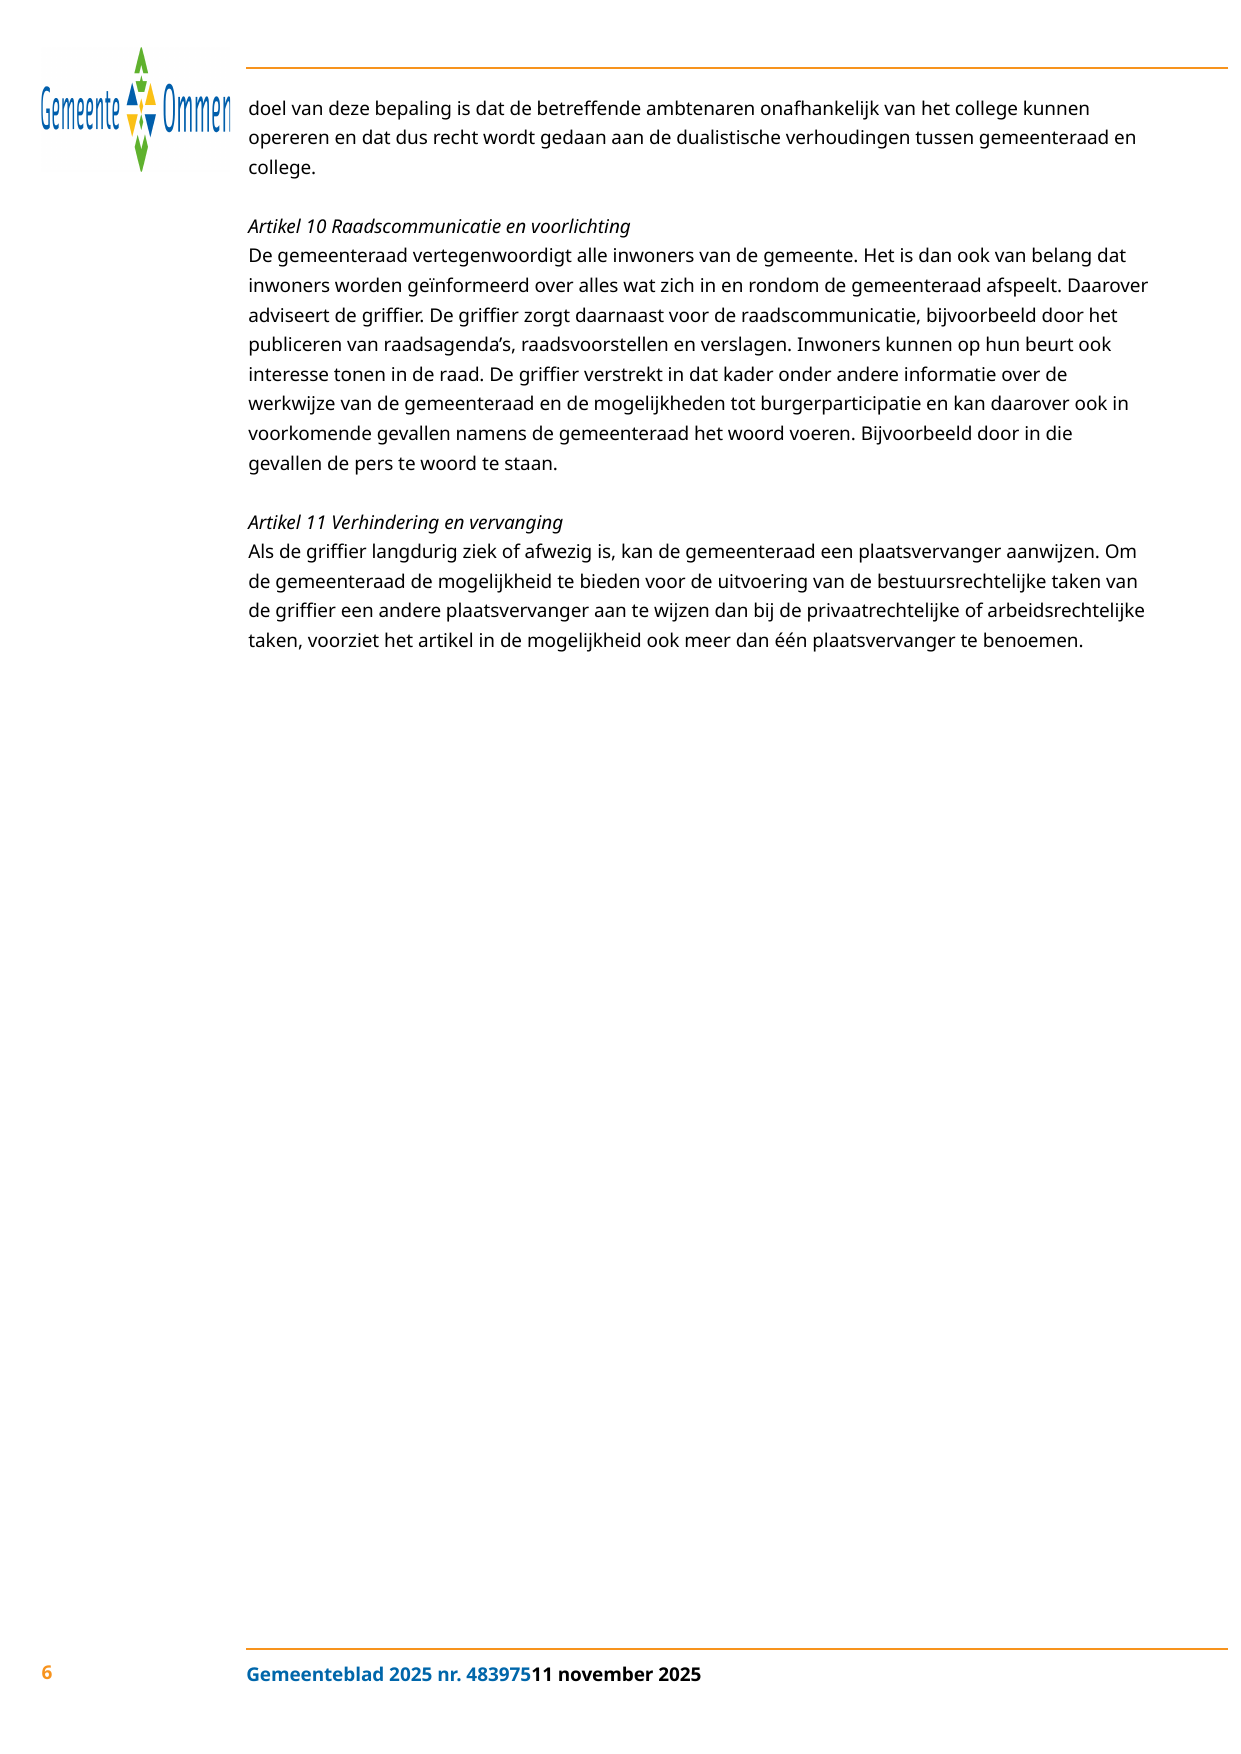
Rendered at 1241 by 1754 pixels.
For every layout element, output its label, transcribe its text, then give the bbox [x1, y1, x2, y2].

text Als de griffier langdurig ziek of afwezig is, kan de gemeenteraad een plaatsvervanger aanwijzen. Om de gemeenteraad de mogelijkheid te bieden voor de uitvoering van de bestuursrechtelijke taken van de griffier een andere plaatsvervanger aan te wijzen dan bij de privaatrechtelijke of arbeidsrechtelijke taken, voorziet het artikel in de mogelijkheid ook meer dan één plaatsvervanger te benoemen. [248, 538, 1152, 653]
picture [41, 47, 231, 172]
text Artikel 10 Raadscommunicatie en voorlichting [248, 213, 1152, 239]
text Artikel 11 Verhindering en vervanging [248, 509, 1152, 535]
text doel van deze bepaling is dat de betreffende ambtenaren onafhankelijk van het college kunnen opereren en dat dus recht wordt gedaan aan de dualistische verhoudingen tussen gemeenteraad en college. [248, 95, 1152, 180]
text De gemeenteraad vertegenwoordigt alle inwoners van de gemeente. Het is dan ook van belang dat inwoners worden geïnformeerd over alles wat zich in en rondom de gemeenteraad afspeelt. Daarover adviseert de griffier. De griffier zorgt daarnaast voor de raadscommunicatie, bijvoorbeeld door het publiceren van raadsagenda’s, raadsvoorstellen en verslagen. Inwoners kunnen op hun beurt ook interesse tonen in de raad. De griffier verstrekt in dat kader onder andere informatie over de werkwijze van de gemeenteraad en de mogelijkheden tot burgerparticipatie en kan daarover ook in voorkomende gevallen namens de gemeenteraad het woord voeren. Bijvoorbeeld door in die gevallen de pers te woord te staan. [248, 243, 1152, 476]
